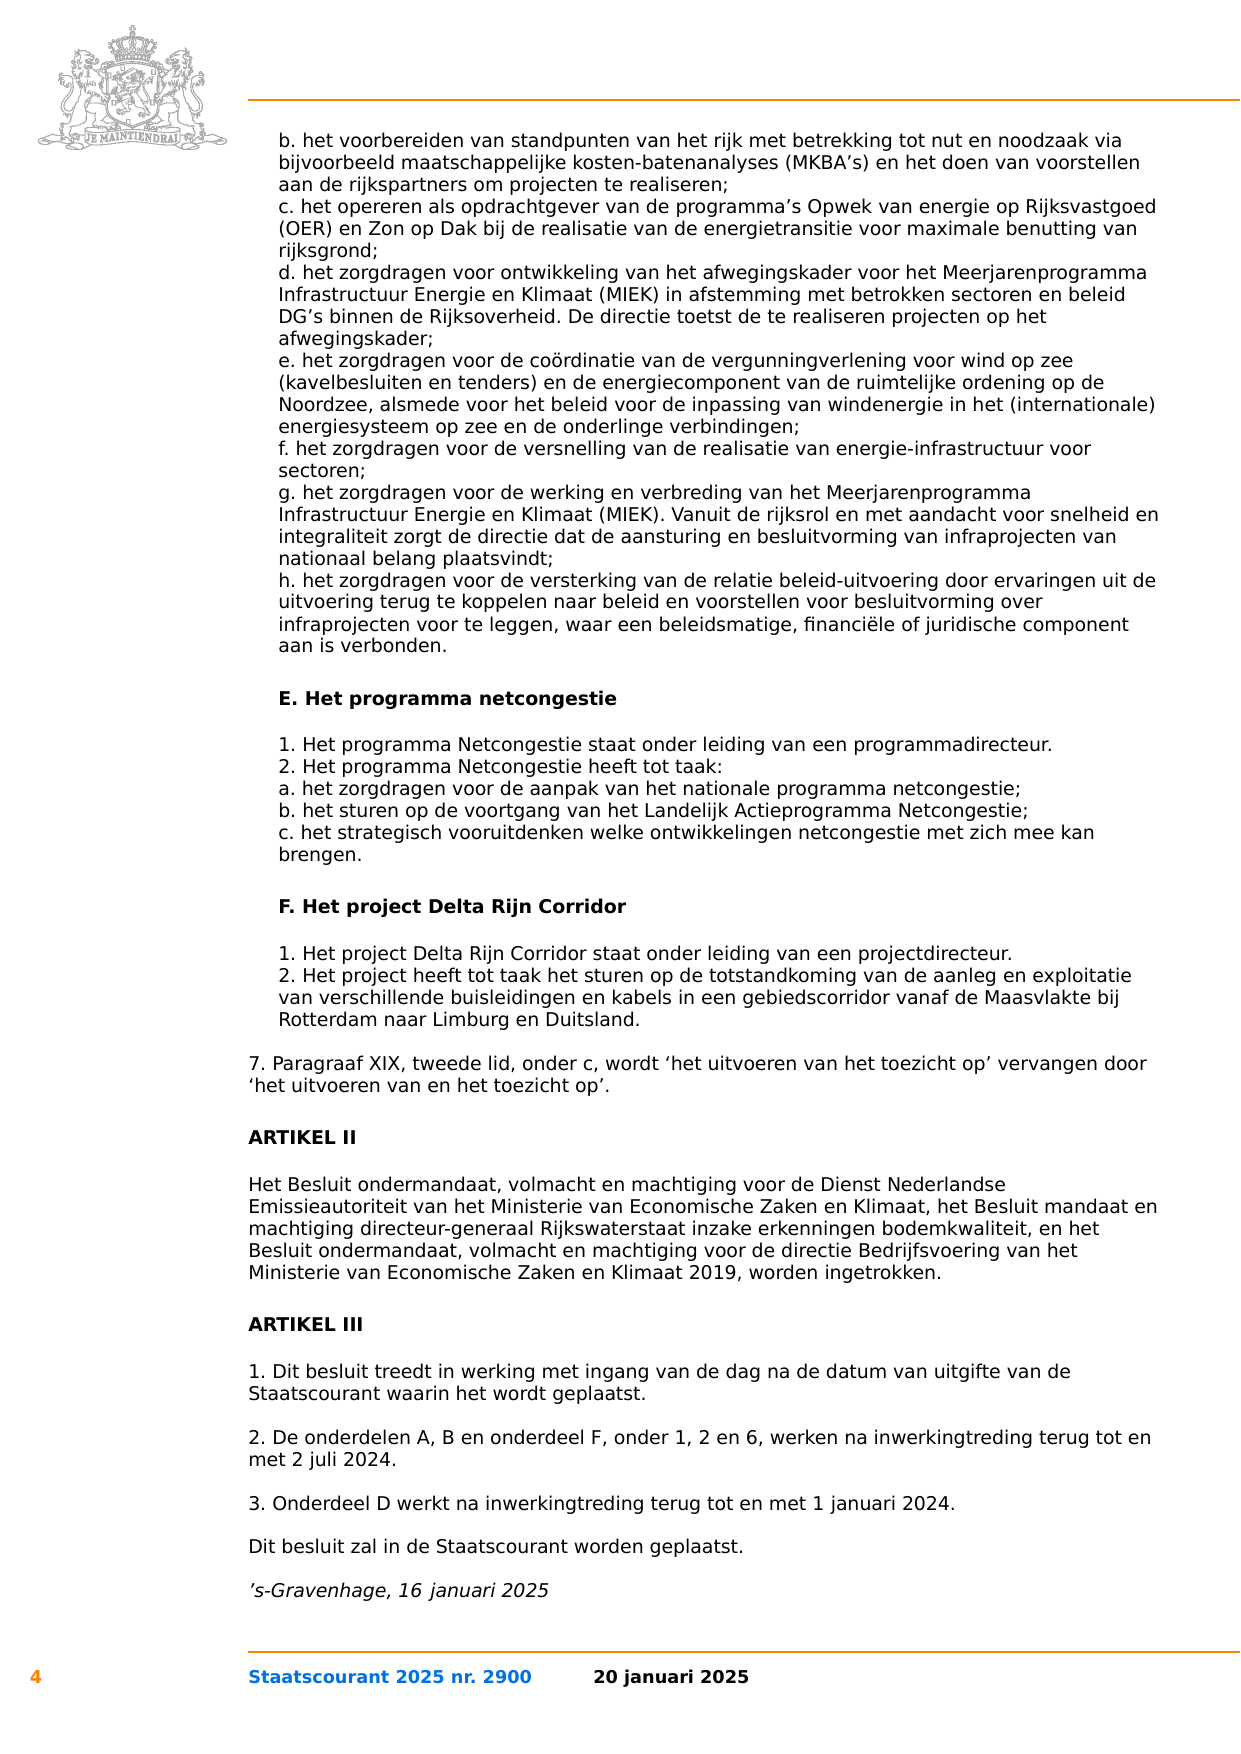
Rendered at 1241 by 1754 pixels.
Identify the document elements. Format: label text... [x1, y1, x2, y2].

text 2. Het programma Netcongestie heeft tot taak: [278, 756, 1163, 778]
text h. het zorgdragen voor de versterking van de relatie beleid-uitvoering door ervaringen uit de uitvoering terug te koppelen naar beleid en voorstellen voor besluitvorming over infraprojecten voor te leggen, waar een beleidsmatige, financiële of juridische component aan is verbonden. [278, 569, 1163, 657]
text b. het sturen op de voortgang van het Landelijk Actieprogramma Netcongestie; [278, 800, 1163, 822]
text ’s-Gravenhage, 16 januari 2025 [248, 1580, 1163, 1602]
text f. het zorgdragen voor de versnelling van de realisatie van energie-infrastructuur voor sectoren; [278, 438, 1163, 482]
text Het Besluit ondermandaat, volmacht en machtiging voor de Dienst Nederlandse Emissieautoriteit van het Ministerie van Economische Zaken en Klimaat, het Besluit mandaat en machtiging directeur-generaal Rijkswaterstaat inzake erkenningen bodemkwaliteit, en het Besluit ondermandaat, volmacht en machtiging voor de directie Bedrijfsvoering van het Ministerie van Economische Zaken en Klimaat 2019, worden ingetrokken. [248, 1174, 1163, 1284]
text b. het voorbereiden van standpunten van het rijk met betrekking tot nut en noodzaak via bijvoorbeeld maatschappelijke kosten-batenanalyses (MKBA’s) en het doen van voorstellen aan de rijkspartners om projecten te realiseren; [278, 130, 1163, 196]
text a. het zorgdragen voor de aanpak van het nationale programma netcongestie; [278, 778, 1163, 800]
subtitle E. Het programma netcongestie [278, 687, 1163, 709]
subtitle F. Het project Delta Rijn Corridor [278, 896, 1163, 918]
text d. het zorgdragen voor ontwikkeling van het afwegingskader voor het Meerjarenprogramma Infrastructuur Energie en Klimaat (MIEK) in afstemming met betrokken sectoren en beleid DG’s binnen de Rijksoverheid. De directie toetst de te realiseren projecten op het afwegingskader; [278, 262, 1163, 350]
subtitle ARTIKEL II [248, 1127, 1163, 1149]
text 3. Onderdeel D werkt na inwerkingtreding terug tot en met 1 januari 2024. [248, 1492, 1163, 1514]
text e. het zorgdragen voor de coördinatie van de vergunningverlening voor wind op zee (kavelbesluiten en tenders) en de energiecomponent van de ruimtelijke ordening op de Noordzee, alsmede voor het beleid voor de inpassing van windenergie in het (internationale) energiesysteem op zee en de onderlinge verbindingen; [278, 350, 1163, 438]
text 2. De onderdelen A, B en onderdeel F, onder 1, 2 en 6, werken na inwerkingtreding terug tot en met 2 juli 2024. [248, 1427, 1163, 1471]
text 1. Het project Delta Rijn Corridor staat onder leiding van een projectdirecteur. [278, 943, 1163, 965]
text 7. Paragraaf XIX, tweede lid, onder c, wordt ‘het uitvoeren van het toezicht op’ vervangen door ‘het uitvoeren van en het toezicht op’. [248, 1053, 1163, 1097]
text 2. Het project heeft tot taak het sturen op de totstandkoming van de aanleg en exploitatie van verschillende buisleidingen en kabels in een gebiedscorridor vanaf de Maasvlakte bij Rotterdam naar Limburg en Duitsland. [278, 965, 1163, 1031]
text c. het strategisch vooruitdenken welke ontwikkelingen netcongestie met zich mee kan brengen. [278, 822, 1163, 866]
text c. het opereren als opdrachtgever van de programma’s Opwek van energie op Rijksvastgoed (OER) en Zon op Dak bij de realisatie van de energietransitie voor maximale benutting van rijksgrond; [278, 196, 1163, 262]
picture [38, 25, 227, 150]
text 1. Dit besluit treedt in werking met ingang van de dag na de datum van uitgifte van de Staatscourant waarin het wordt geplaatst. [248, 1361, 1163, 1405]
subtitle ARTIKEL III [248, 1314, 1163, 1336]
text 1. Het programma Netcongestie staat onder leiding van een programmadirecteur. [278, 734, 1163, 756]
text Dit besluit zal in de Staatscourant worden geplaatst. [248, 1536, 1163, 1558]
text g. het zorgdragen voor de werking en verbreding van het Meerjarenprogramma Infrastructuur Energie en Klimaat (MIEK). Vanuit de rijksrol en met aandacht voor snelheid en integraliteit zorgt de directie dat de aansturing en besluitvorming van infraprojecten van nationaal belang plaatsvindt; [278, 482, 1163, 569]
